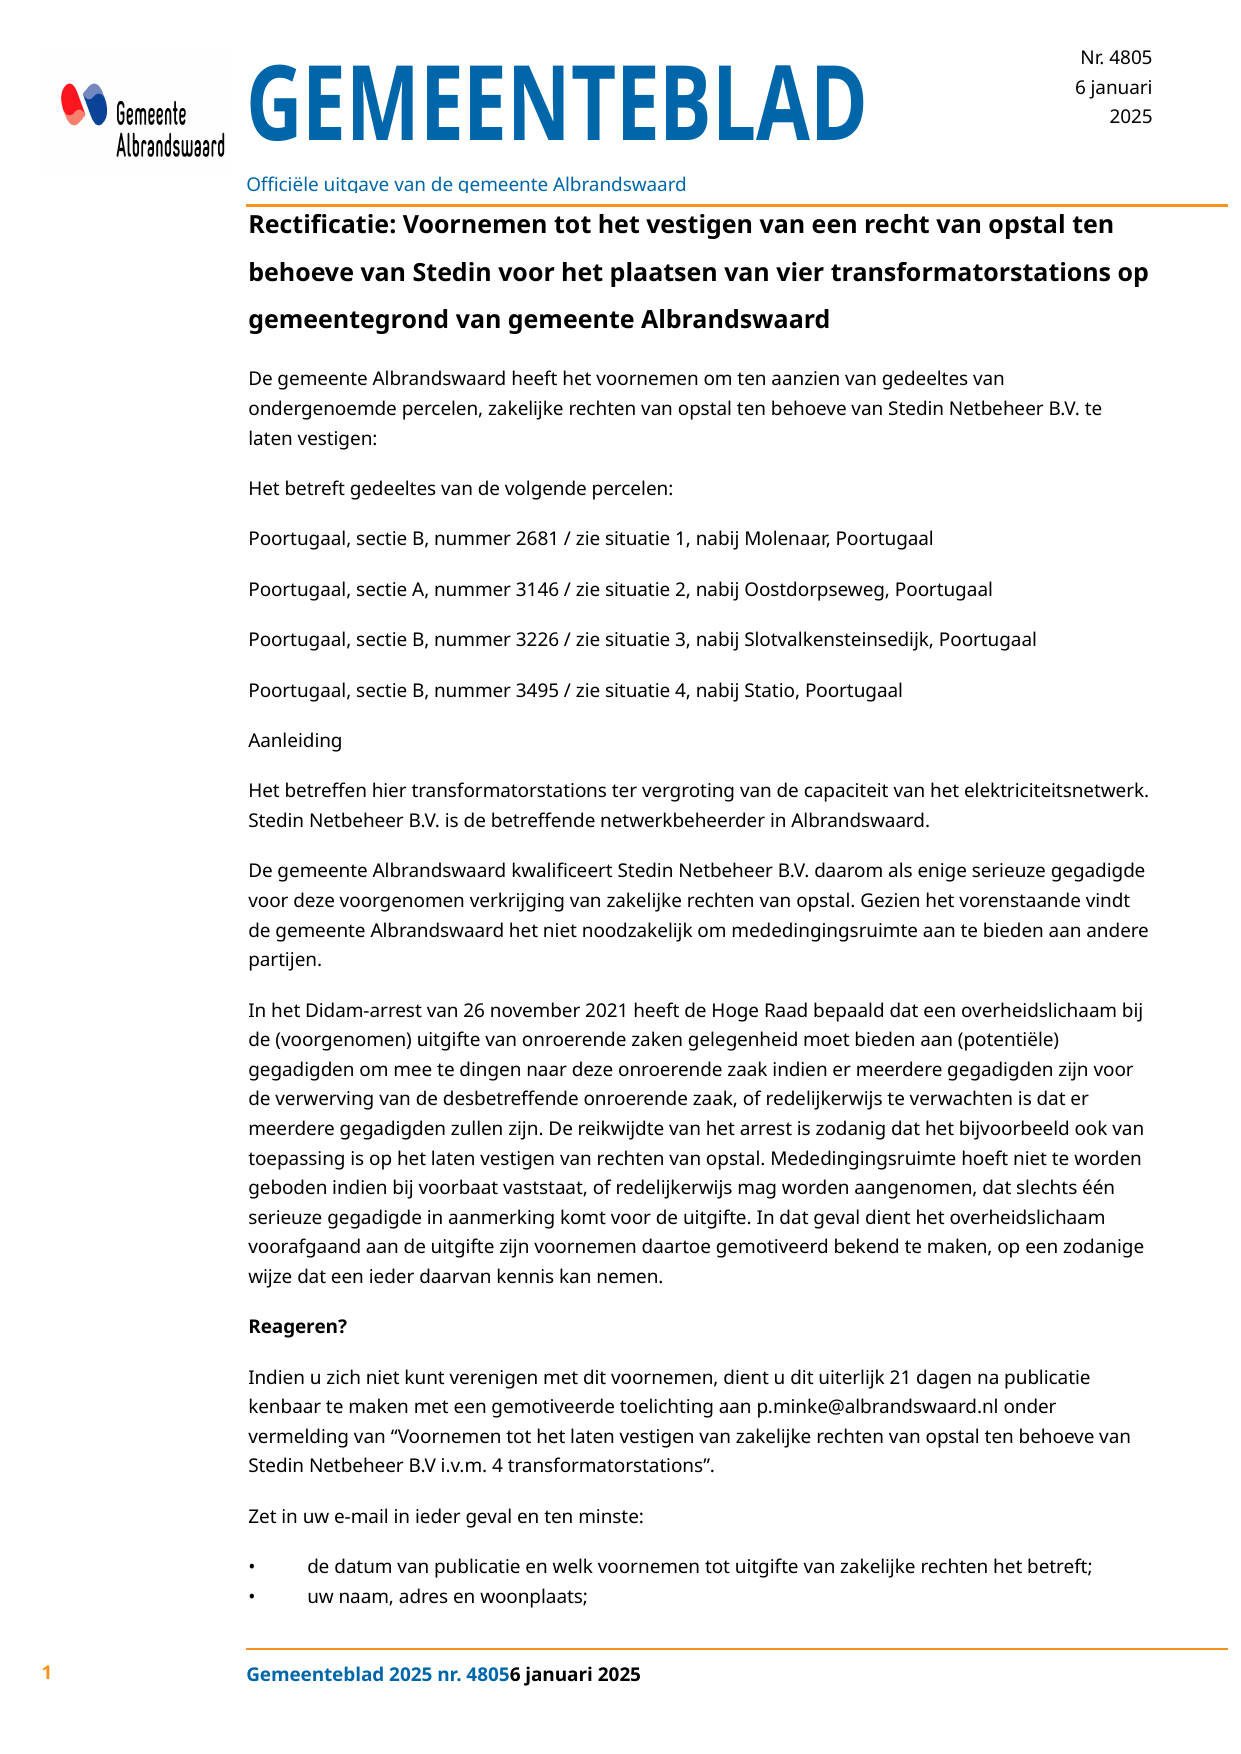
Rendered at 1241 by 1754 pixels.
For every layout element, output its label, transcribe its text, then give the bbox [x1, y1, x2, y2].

text Het betreft gedeeltes van de volgende percelen: [248, 475, 1152, 501]
list uw naam, adres en woonplaats; [248, 1583, 1152, 1609]
text Het betreffen hier transformatorstations ter vergroting van de capaciteit van het elektriciteitsnetwerk. Stedin Netbeheer B.V. is de betreffende netwerkbeheerder in Albrandswaard. [248, 778, 1152, 833]
text Aanleiding [248, 727, 1152, 753]
text Poortugaal, sectie B, nummer 2681 / zie situatie 1, nabij Molenaar, Poortugaal [248, 526, 1152, 551]
text Zet in uw e-mail in ieder geval en ten minste: [248, 1503, 1152, 1529]
picture [41, 47, 231, 172]
text Poortugaal, sectie B, nummer 3495 / zie situatie 4, nabij Statio, Poortugaal [248, 677, 1152, 702]
text De gemeente Albrandswaard heeft het voornemen om ten aanzien van gedeeltes van ondergenoemde percelen, zakelijke rechten van opstal ten behoeve van Stedin Netbeheer B.V. te laten vestigen: [248, 366, 1152, 450]
text Rectificatie: Voornemen tot het vestigen van een recht van opstal ten behoeve van Stedin voor het plaatsen van vier transformatorstations op gemeentegrond van gemeente Albrandswaard [248, 207, 1152, 336]
text Indien u zich niet kunt verenigen met dit voornemen, dient u dit uiterlijk 21 dagen na publicatie kenbaar te maken met een gemotiveerde toelichting aan p.minke@albrandswaard.nl onder vermelding van “Voornemen tot het laten vestigen van zakelijke rechten van opstal ten behoeve van Stedin Netbeheer B.V i.v.m. 4 transformatorstations”. [248, 1364, 1152, 1478]
list de datum van publicatie en welk voornemen tot uitgifte van zakelijke rechten het betreft; [248, 1553, 1152, 1579]
text In het Didam-arrest van 26 november 2021 heeft de Hoge Raad bepaald dat een overheidslichaam bij de (voorgenomen) uitgifte van onroerende zaken gelegenheid moet bieden aan (potentiële) gegadigden om mee te dingen naar deze onroerende zaak indien er meerdere gegadigden zijn voor de verwerving van de desbetreffende onroerende zaak, of redelijkerwijs te verwachten is dat er meerdere gegadigden zullen zijn. De reikwijdte van het arrest is zodanig dat het bijvoorbeeld ook van toepassing is op het laten vestigen van rechten van opstal. Mededingingsruimte hoeft niet te worden geboden indien bij voorbaat vaststaat, of redelijkerwijs mag worden aangenomen, dat slechts één serieuze gegadigde in aanmerking komt voor de uitgifte. In dat geval dient het overheidslichaam voorafgaand aan de uitgifte zijn voornemen daartoe gemotiveerd bekend te maken, op een zodanige wijze dat een ieder daarvan kennis kan nemen. [248, 997, 1152, 1289]
text Reageren? [248, 1313, 1152, 1339]
text De gemeente Albrandswaard kwalificeert Stedin Netbeheer B.V. daarom als enige serieuze gegadigde voor deze voorgenomen verkrijging van zakelijke rechten van opstal. Gezien het vorenstaande vindt de gemeente Albrandswaard het niet noodzakelijk om mededingingsruimte aan te bieden aan andere partijen. [248, 858, 1152, 972]
text Poortugaal, sectie B, nummer 3226 / zie situatie 3, nabij Slotvalkensteinsedijk, Poortugaal [248, 626, 1152, 652]
text Poortugaal, sectie A, nummer 3146 / zie situatie 2, nabij Oostdorpseweg, Poortugaal [248, 576, 1152, 602]
